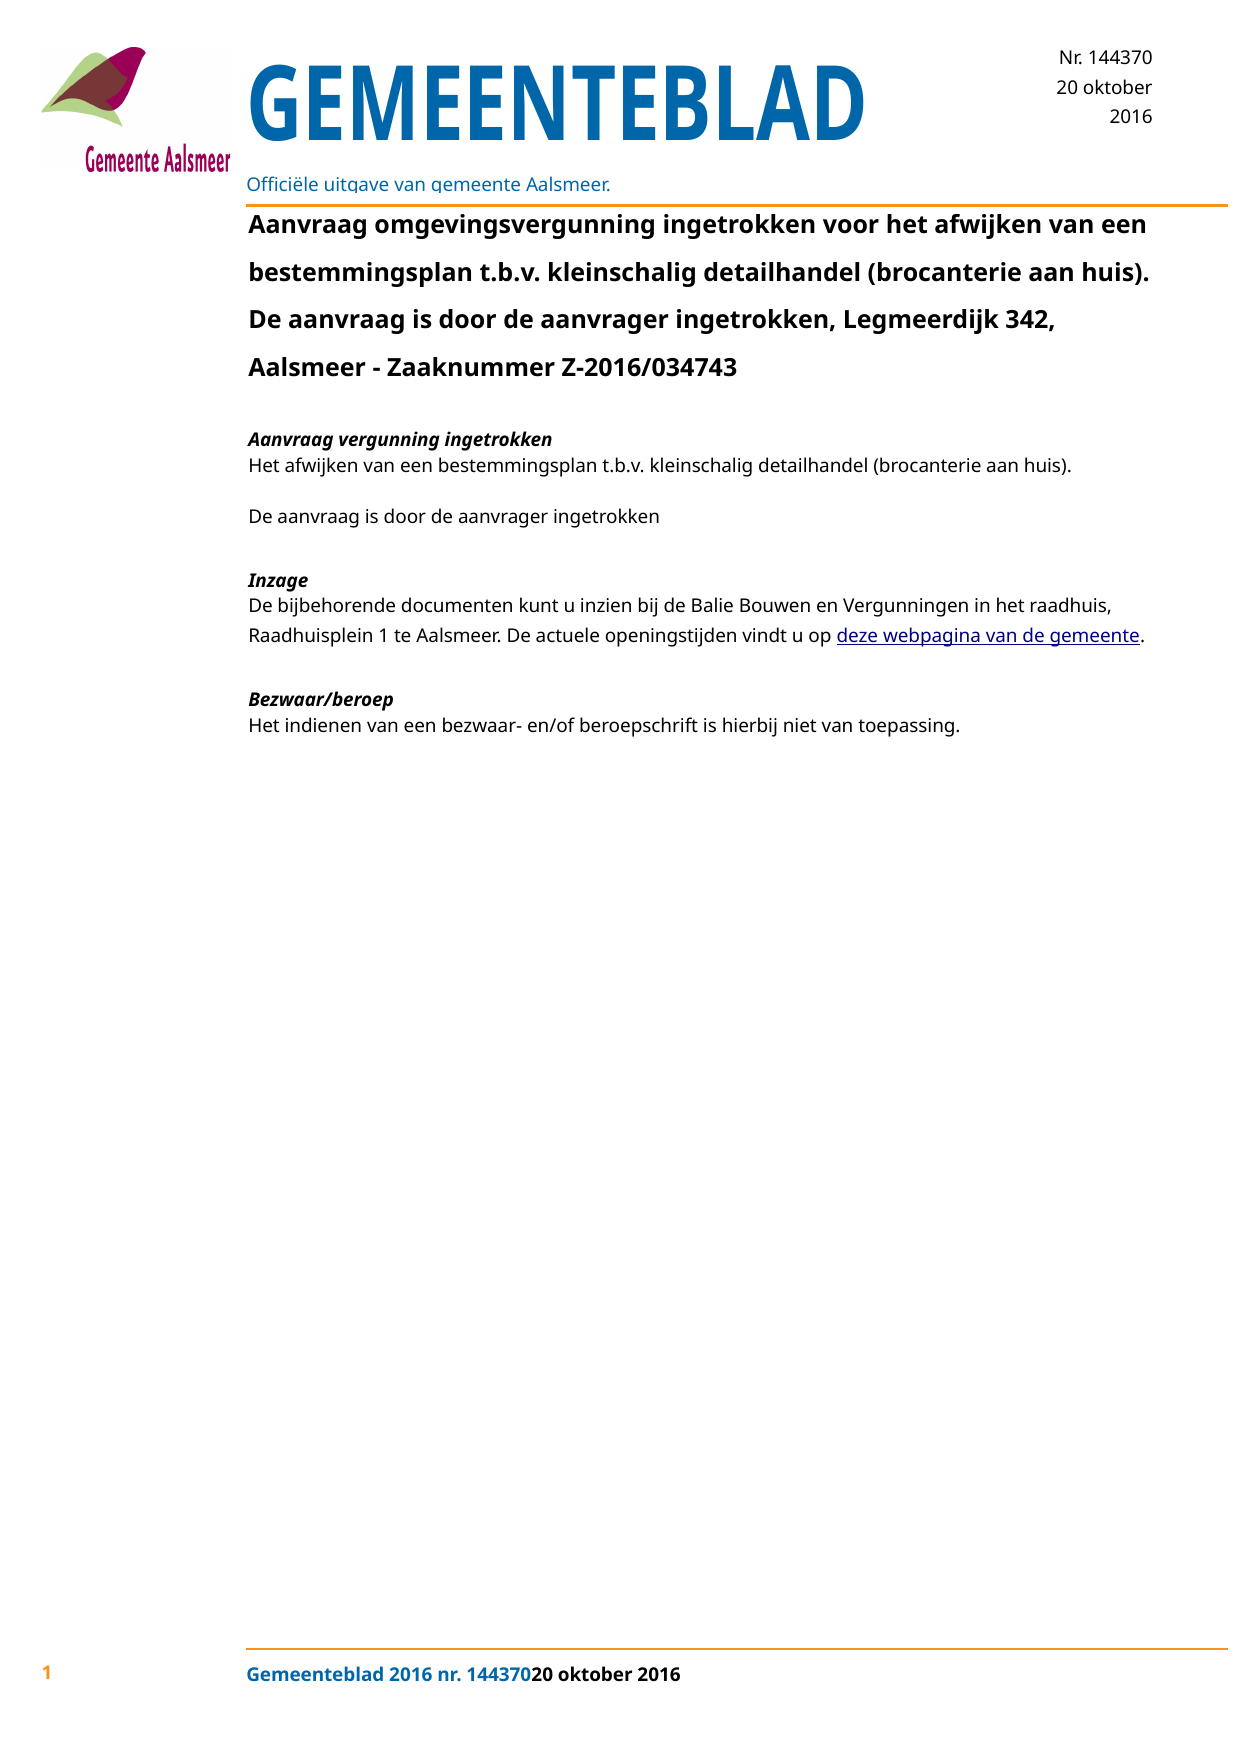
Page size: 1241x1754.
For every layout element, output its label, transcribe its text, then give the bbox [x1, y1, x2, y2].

text Aanvraag omgevingsvergunning ingetrokken voor het afwijken van een bestemmingsplan t.b.v. kleinschalig detailhandel (brocanterie aan huis). De aanvraag is door de aanvrager ingetrokken, Legmeerdijk 342, Aalsmeer - Zaaknummer Z-2016/034743 [248, 207, 1152, 384]
text Bezwaar/beroep [248, 686, 1152, 712]
text Het indienen van een bezwaar- en/of beroepschrift is hierbij niet van toepassing. [248, 712, 1152, 737]
text De bijbehorende documenten kunt u inzien bij de Balie Bouwen en Vergunningen in het raadhuis, Raadhuisplein 1 te Aalsmeer. De actuele openingstijden vindt u op deze webpagina van de gemeente. [248, 592, 1152, 648]
text Het afwijken van een bestemmingsplan t.b.v. kleinschalig detailhandel (brocanterie aan huis). [248, 452, 1152, 478]
text Aanvraag vergunning ingetrokken [248, 427, 1152, 452]
picture [41, 47, 231, 172]
text Inzage [248, 567, 1152, 592]
text De aanvraag is door de aanvrager ingetrokken [248, 503, 1152, 528]
